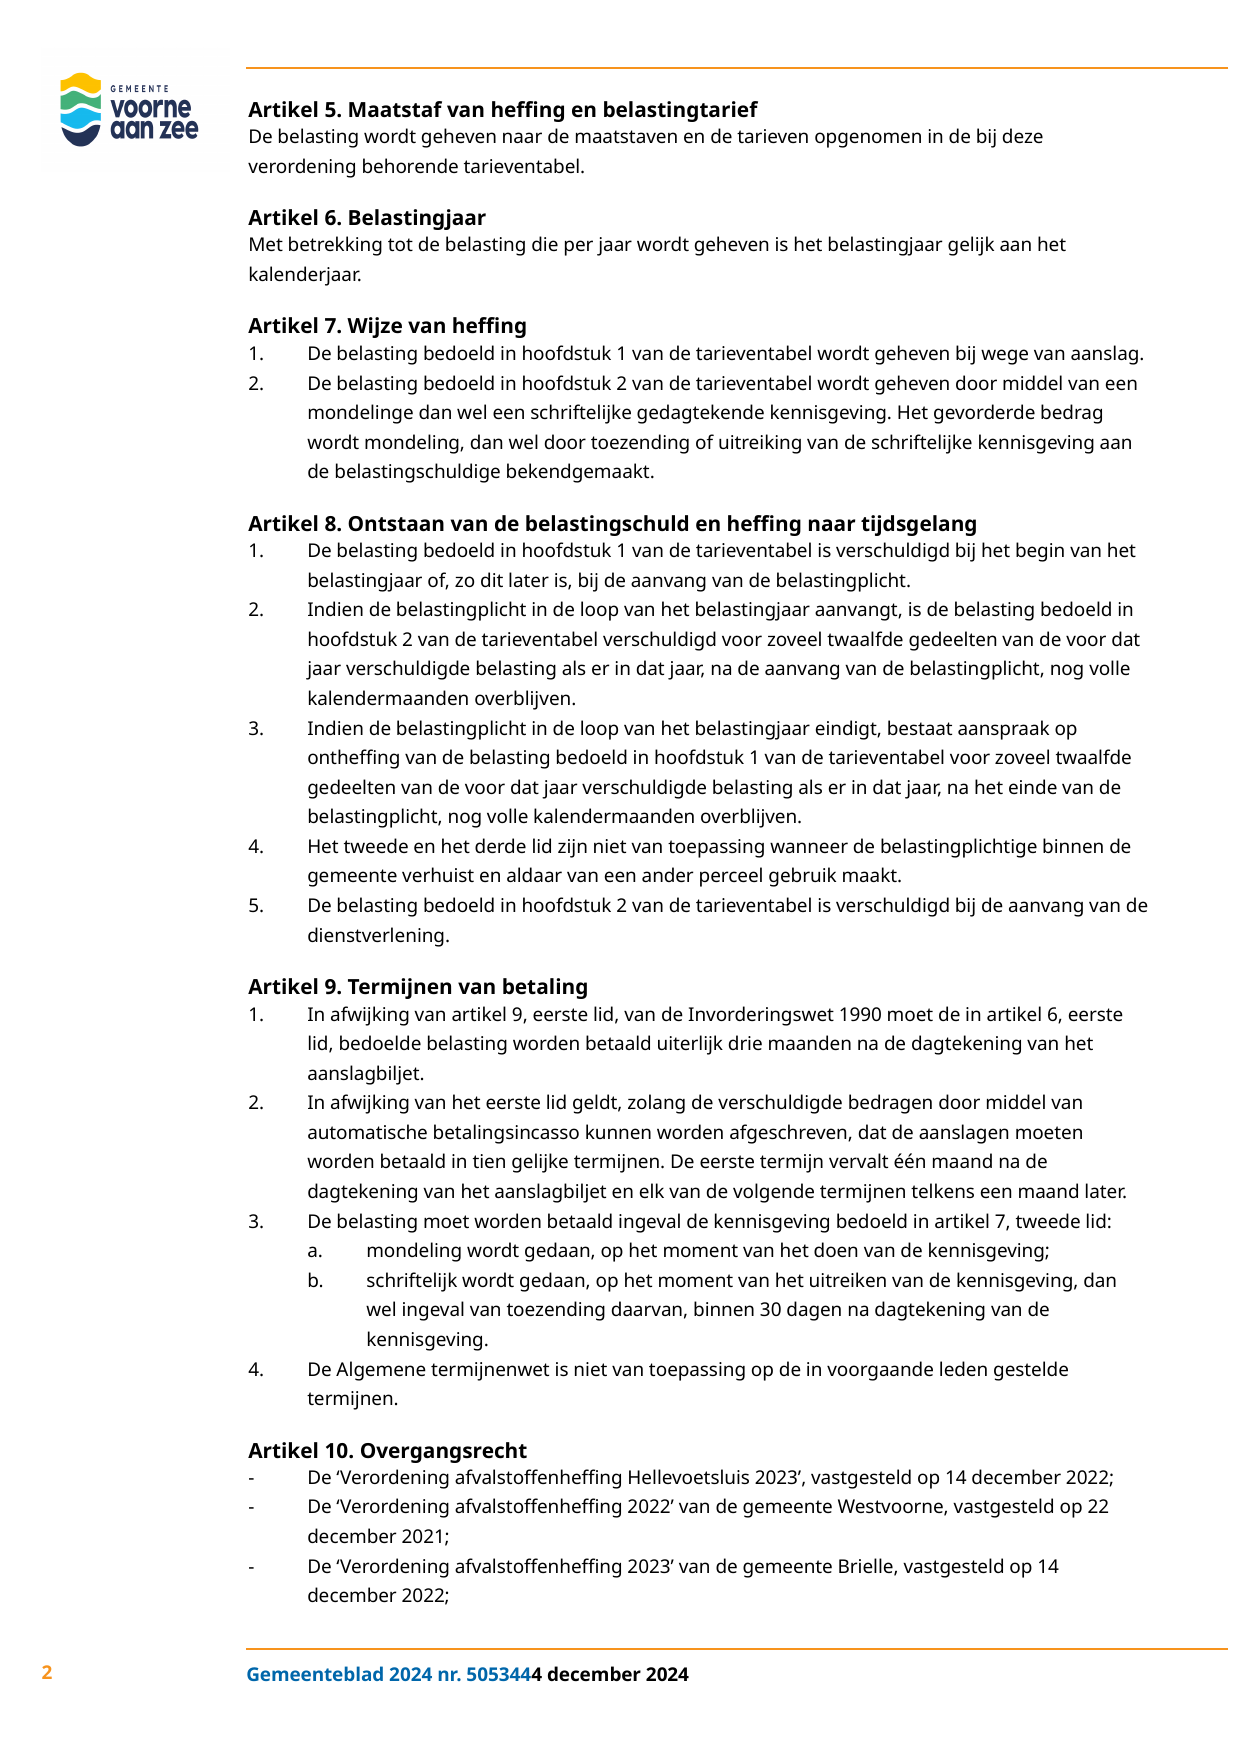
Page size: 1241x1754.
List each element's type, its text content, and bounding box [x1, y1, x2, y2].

text Artikel 6. Belastingjaar [248, 203, 1152, 232]
list De belasting bedoeld in hoofdstuk 1 van de tarieventabel wordt geheven bij wege van aanslag. [248, 340, 1152, 366]
list De ‘Verordening afvalstoffenheffing Hellevoetsluis 2023’, vastgesteld op 14 december 2022; [248, 1464, 1152, 1490]
text Artikel 9. Termijnen van betaling [248, 972, 1152, 1001]
list Indien de belastingplicht in de loop van het belastingjaar aanvangt, is de belasting bedoeld in hoofdstuk 2 van de tarieventabel verschuldigd voor zoveel twaalfde gedeelten van de voor dat jaar verschuldigde belasting als er in dat jaar, na de aanvang van de belastingplicht, nog volle kalendermaanden overblijven. [248, 596, 1152, 711]
list In afwijking van artikel 9, eerste lid, van de Invorderingswet 1990 moet de in artikel 6, eerste lid, bedoelde belasting worden betaald uiterlijk drie maanden na de dagtekening van het aanslagbiljet. [248, 1001, 1152, 1086]
text Met betrekking tot de belasting die per jaar wordt geheven is het belastingjaar gelijk aan het kalenderjaar. [248, 232, 1152, 287]
text Artikel 10. Overgangsrecht [248, 1436, 1152, 1464]
list De belasting bedoeld in hoofdstuk 1 van de tarieventabel is verschuldigd bij het begin van het belastingjaar of, zo dit later is, bij de aanvang van de belastingplicht. [248, 537, 1152, 593]
text Artikel 7. Wijze van heffing [248, 312, 1152, 340]
text De belasting wordt geheven naar de maatstaven en de tarieven opgenomen in de bij deze verordening behorende tarieventabel. [248, 123, 1152, 178]
text Artikel 8. Ontstaan van de belastingschuld en heffing naar tijdsgelang [248, 509, 1152, 537]
list In afwijking van het eerste lid geldt, zolang de verschuldigde bedragen door middel van automatische betalingsincasso kunnen worden afgeschreven, dat de aanslagen moeten worden betaald in tien gelijke termijnen. De eerste termijn vervalt één maand na de dagtekening van het aanslagbiljet en elk van de volgende termijnen telkens een maand later. [248, 1089, 1152, 1204]
list De belasting bedoeld in hoofdstuk 2 van de tarieventabel is verschuldigd bij de aanvang van de dienstverlening. [248, 892, 1152, 948]
list schriftelijk wordt gedaan, op het moment van het uitreiken van de kennisgeving, dan wel ingeval van toezending daarvan, binnen 30 dagen na dagtekening van de kennisgeving. [307, 1267, 1152, 1352]
list De ‘Verordening afvalstoffenheffing 2022’ van de gemeente Westvoorne, vastgesteld op 22 december 2021; [248, 1494, 1152, 1549]
picture [41, 47, 231, 172]
list De belasting moet worden betaald ingeval de kennisgeving bedoeld in artikel 7, tweede lid: [248, 1208, 1152, 1233]
list Het tweede en het derde lid zijn niet van toepassing wanneer de belastingplichtige binnen de gemeente verhuist en aldaar van een ander perceel gebruik maakt. [248, 833, 1152, 888]
list De ‘Verordening afvalstoffenheffing 2023’ van de gemeente Brielle, vastgesteld op 14 december 2022; [248, 1553, 1152, 1608]
list De Algemene termijnenwet is niet van toepassing op de in voorgaande leden gestelde termijnen. [248, 1356, 1152, 1411]
list Indien de belastingplicht in de loop van het belastingjaar eindigt, bestaat aanspraak op ontheffing van de belasting bedoeld in hoofdstuk 1 van de tarieventabel voor zoveel twaalfde gedeelten van de voor dat jaar verschuldigde belasting als er in dat jaar, na het einde van de belastingplicht, nog volle kalendermaanden overblijven. [248, 715, 1152, 829]
list De belasting bedoeld in hoofdstuk 2 van de tarieventabel wordt geheven door middel van een mondelinge dan wel een schriftelijke gedagtekende kennisgeving. Het gevorderde bedrag wordt mondeling, dan wel door toezending of uitreiking van de schriftelijke kennisgeving aan de belastingschuldige bekendgemaakt. [248, 370, 1152, 484]
list mondeling wordt gedaan, op het moment van het doen van de kennisgeving; [307, 1237, 1152, 1263]
text Artikel 5. Maatstaf van heffing en belastingtarief [248, 95, 1152, 123]
